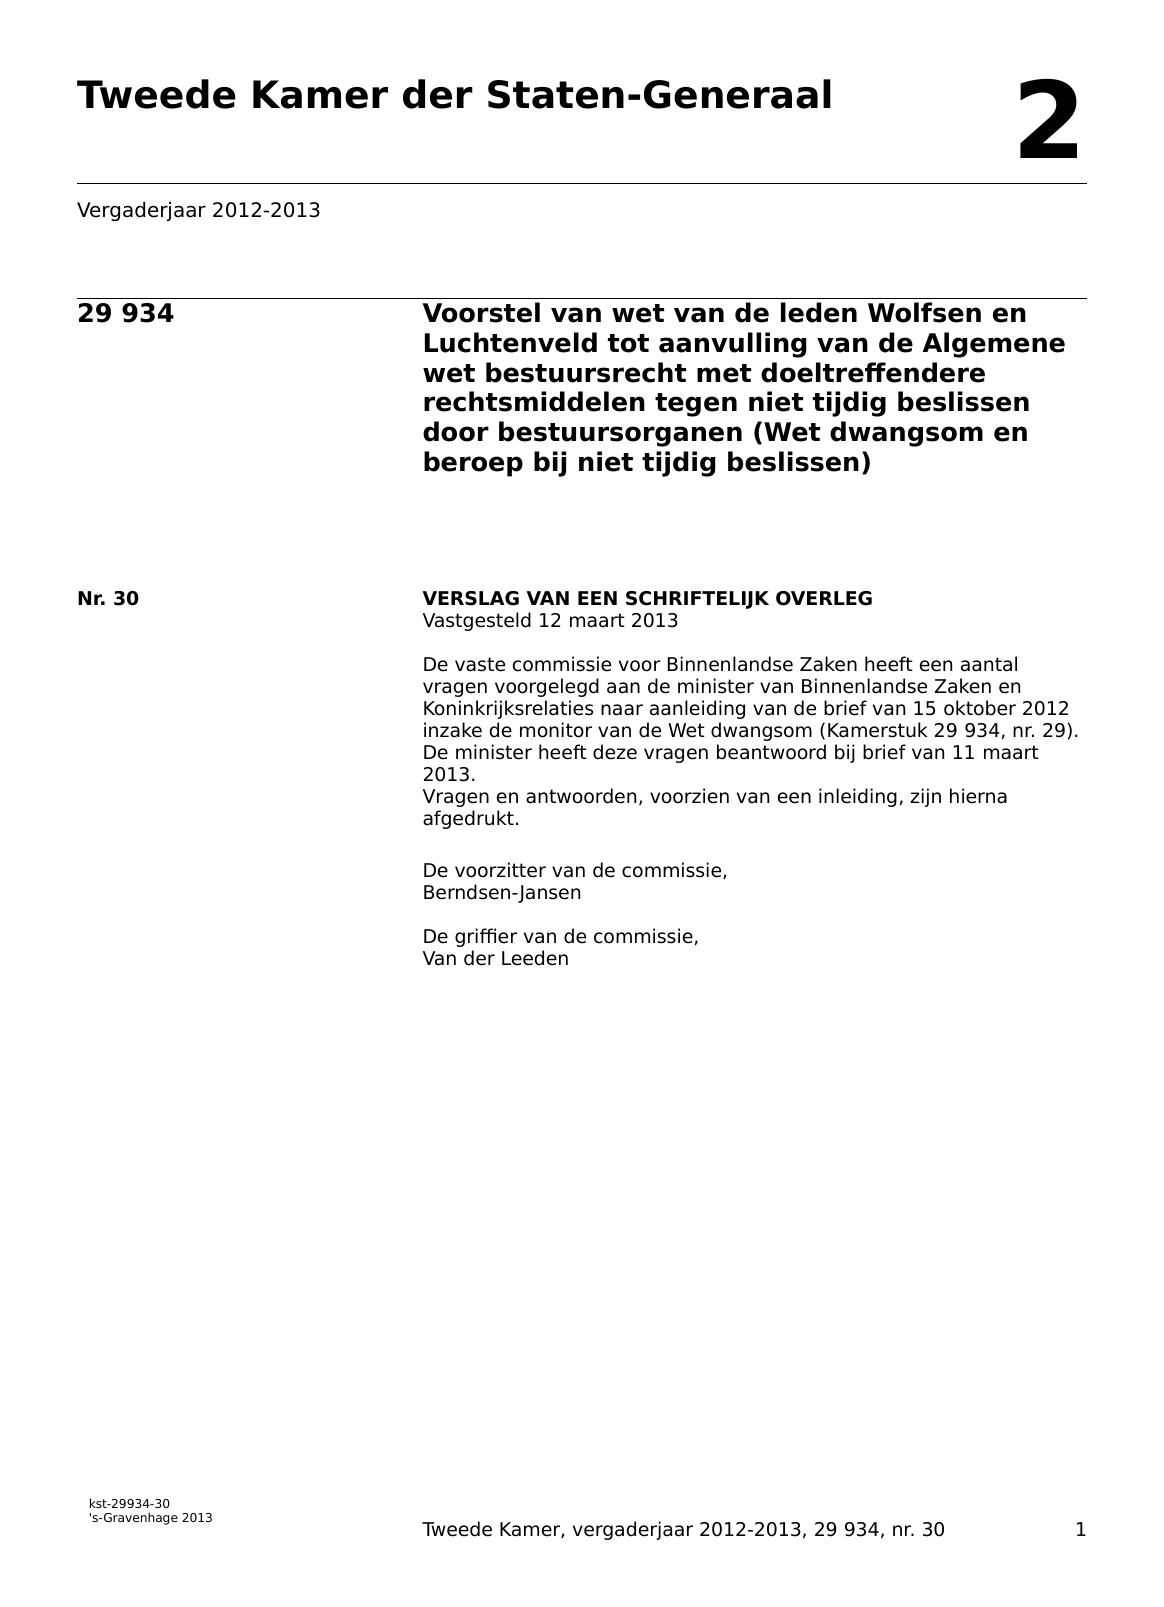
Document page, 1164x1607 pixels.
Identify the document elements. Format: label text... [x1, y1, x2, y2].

subtitle 29 934 Voorstel van wet van de leden Wolfsen en Luchtenveld tot aanvulling van de Algemene wet bestuursrecht met doeltreffendere rechtsmiddelen tegen niet tijdig beslissen door bestuursorganen (Wet dwangsom en beroep bij niet tijdig beslissen) [77, 299, 1087, 477]
subtitle Nr. 30 VERSLAG VAN EEN SCHRIFTELIJK OVERLEG [77, 588, 1087, 610]
table_header 2 [886, 59, 1087, 183]
text 's-Gravenhage 2013 [88, 1511, 323, 1525]
text De griffier van de commissie, Van der Leeden [422, 926, 1087, 970]
text Vastgesteld 12 maart 2013 [422, 610, 1087, 632]
text De vaste commissie voor Binnenlandse Zaken heeft een aantal vragen voorgelegd aan de minister van Binnenlandse Zaken en Koninkrijksrelaties naar aanleiding van de brief van 15 oktober 2012 inzake de monitor van de Wet dwangsom (Kamerstuk 29 934, nr. 29). [422, 654, 1087, 742]
text Vragen en antwoorden, voorzien van een inleiding, zijn hierna afgedrukt. [422, 786, 1087, 830]
text De voorzitter van de commissie, Berndsen-Jansen [422, 860, 1087, 904]
table_header Tweede Kamer der Staten-Generaal [77, 59, 886, 183]
table_cell Vergaderjaar 2012-2013 [77, 184, 1087, 298]
text De minister heeft deze vragen beantwoord bij brief van 11 maart 2013. [422, 742, 1087, 786]
text kst-29934-30 [88, 1497, 323, 1511]
